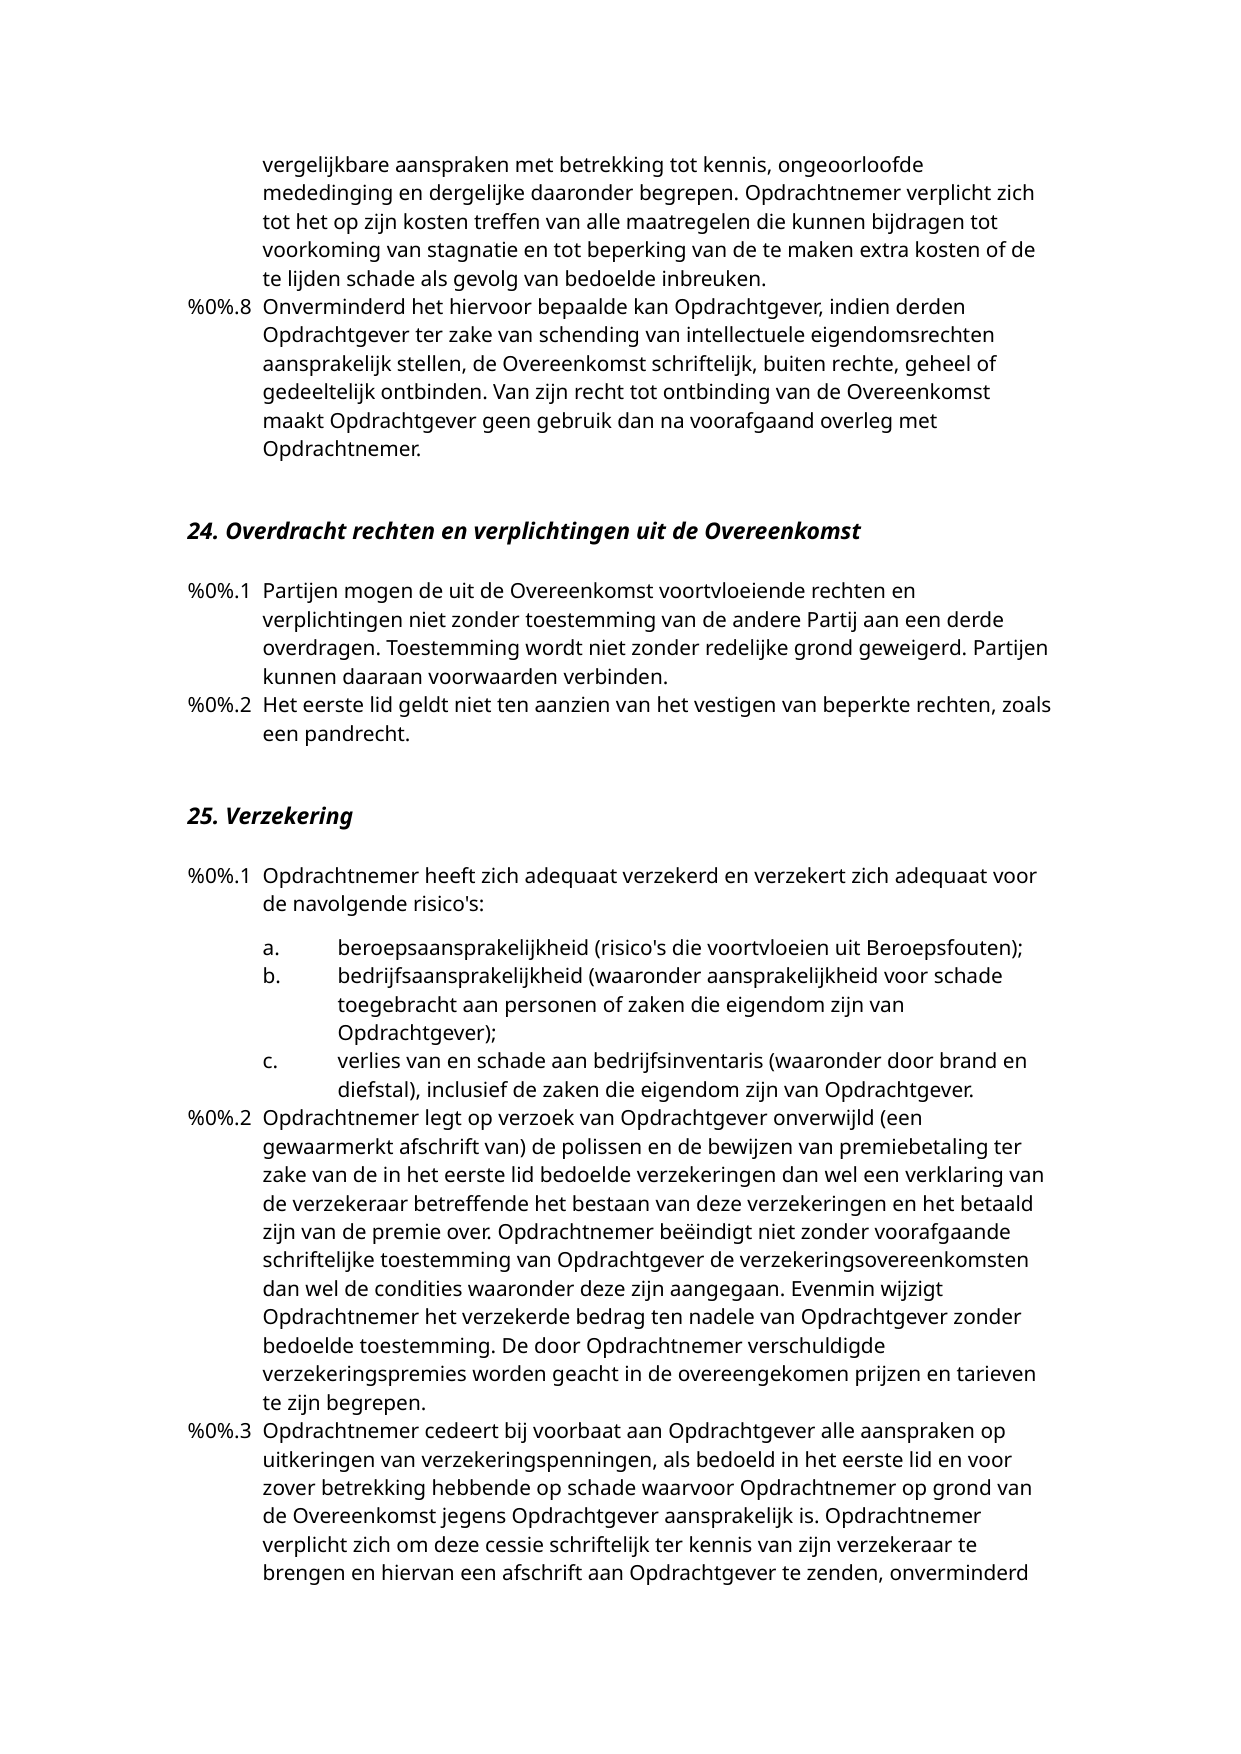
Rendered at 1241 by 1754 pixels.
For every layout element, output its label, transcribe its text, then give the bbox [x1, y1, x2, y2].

list Opdrachtnemer heeft zich adequaat verzekerd en verzekert zich adequaat voor de navolgende risico's: [187, 861, 1053, 918]
list Onverminderd het hiervoor bepaalde kan Opdrachtgever, indien derden Opdrachtgever ter zake van schending van intellectuele eigendomsrechten aansprakelijk stellen, de Overeenkomst schriftelijk, buiten rechte, geheel of gedeeltelijk ontbinden. Van zijn recht tot ontbinding van de Overeenkomst maakt Opdrachtgever geen gebruik dan na voorafgaand overleg met Opdrachtnemer. [187, 292, 1053, 463]
list Opdrachtnemer legt op verzoek van Opdrachtgever onverwijld (een gewaarmerkt afschrift van) de polissen en de bewijzen van premiebetaling ter zake van de in het eerste lid bedoelde verzekeringen dan wel een verklaring van de verzekeraar betreffende het bestaan van deze verzekeringen en het betaald zijn van de premie over. Opdrachtnemer beëindigt niet zonder voorafgaande schriftelijke toestemming van Opdrachtgever de verzekeringsovereenkomsten dan wel de condities waaronder deze zijn aangegaan. Evenmin wijzigt Opdrachtnemer het verzekerde bedrag ten nadele van Opdrachtgever zonder bedoelde toestemming. De door Opdrachtnemer verschuldigde verzekeringspremies worden geacht in de overeengekomen prijzen en tarieven te zijn begrepen. [187, 1103, 1053, 1416]
list beroepsaansprakelijkheid (risico's die voortvloeien uit Beroepsfouten); [262, 933, 1053, 961]
subtitle 24. Overdracht rechten en verplichtingen uit de Overeenkomst [187, 515, 1053, 547]
list Partijen mogen de uit de Overeenkomst voortvloeiende rechten en verplichtingen niet zonder toestemming van de andere Partij aan een derde overdragen. Toestemming wordt niet zonder redelijke grond geweigerd. Partijen kunnen daaraan voorwaarden verbinden. [187, 577, 1053, 690]
list vergelijkbare aanspraken met betrekking tot kennis, ongeoorloofde mededinging en dergelijke daaronder begrepen. Opdrachtnemer verplicht zich tot het op zijn kosten treffen van alle maatregelen die kunnen bijdragen tot voorkoming van stagnatie en tot beperking van de te maken extra kosten of de te lijden schade als gevolg van bedoelde inbreuken. [187, 150, 1053, 292]
list verlies van en schade aan bedrijfsinventaris (waaronder door brand en diefstal), inclusief de zaken die eigendom zijn van Opdrachtgever. [262, 1047, 1053, 1103]
list Opdrachtnemer cedeert bij voorbaat aan Opdrachtgever alle aanspraken op uitkeringen van verzekeringspenningen, als bedoeld in het eerste lid en voor zover betrekking hebbende op schade waarvoor Opdrachtnemer op grond van de Overeenkomst jegens Opdrachtgever aansprakelijk is. Opdrachtnemer verplicht zich om deze cessie schriftelijk ter kennis van zijn verzekeraar te brengen en hiervan een afschrift aan Opdrachtgever te zenden, onverminderd [187, 1416, 1053, 1587]
list bedrijfsaansprakelijkheid (waaronder aansprakelijkheid voor schade toegebracht aan personen of zaken die eigendom zijn van Opdrachtgever); [262, 961, 1053, 1047]
list Het eerste lid geldt niet ten aanzien van het vestigen van beperkte rechten, zoals een pandrecht. [187, 690, 1053, 747]
subtitle 25. Verzekering [187, 800, 1053, 831]
